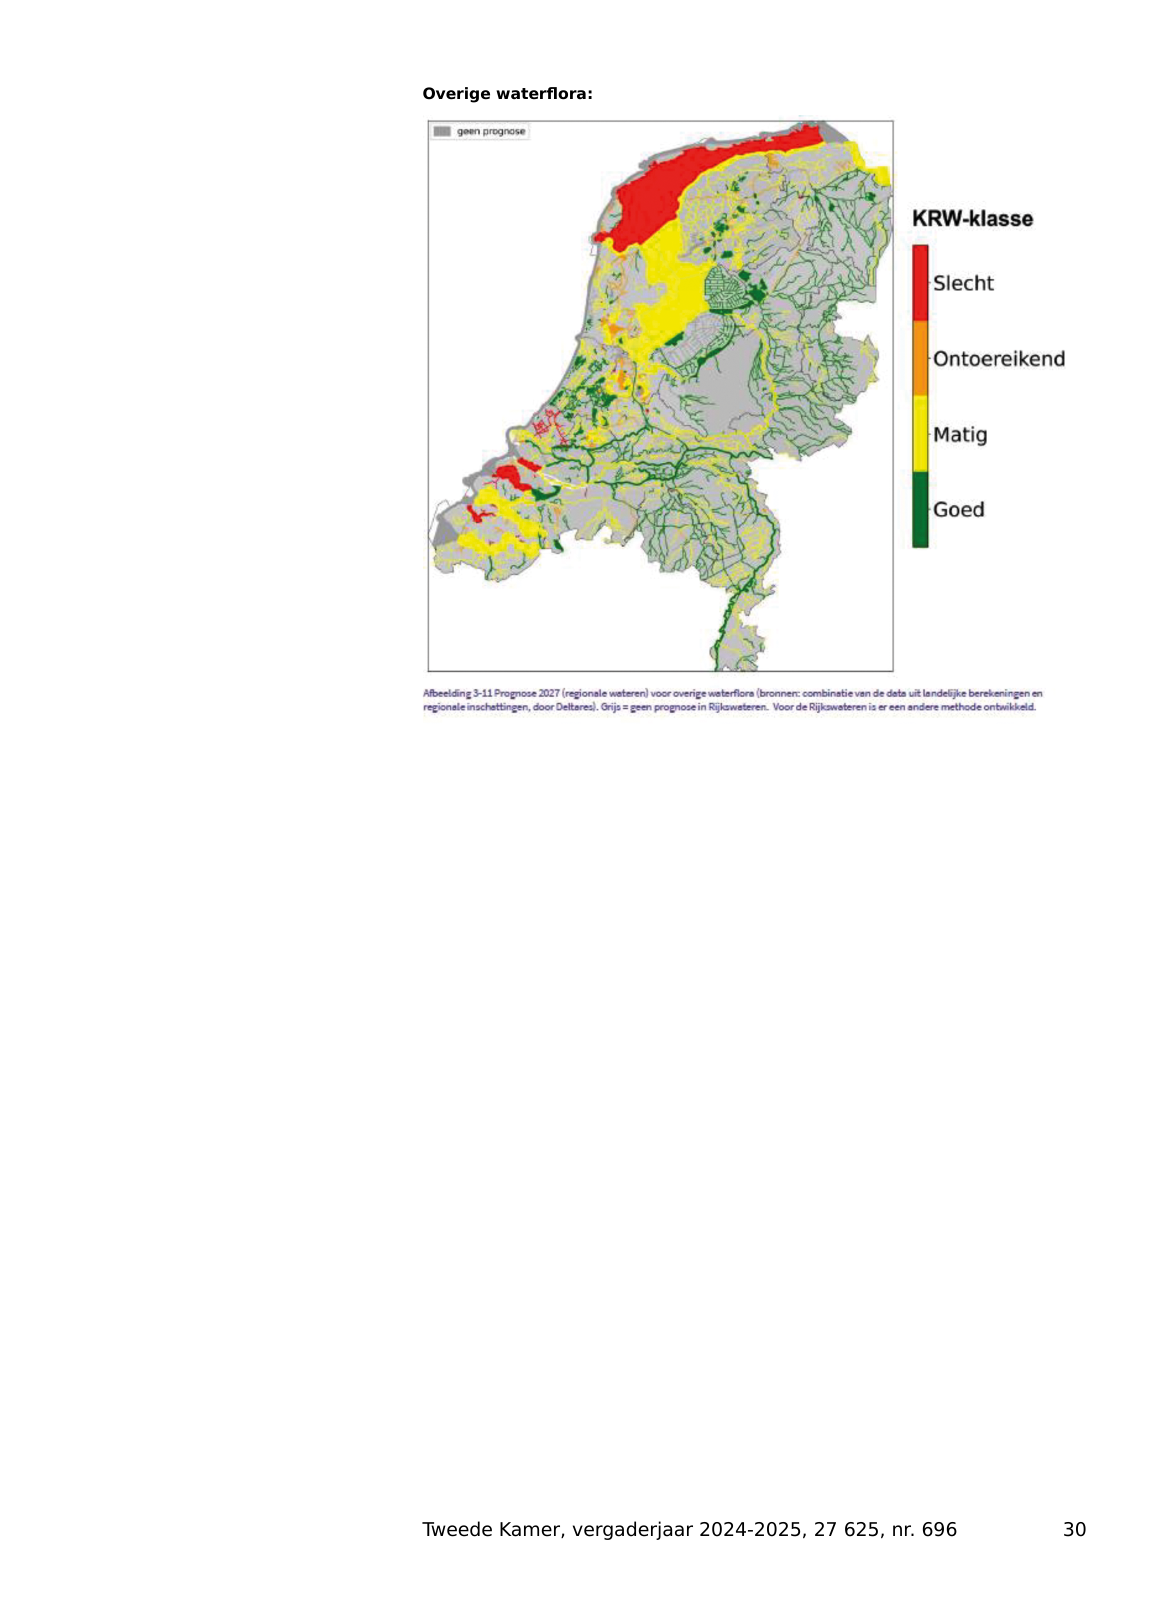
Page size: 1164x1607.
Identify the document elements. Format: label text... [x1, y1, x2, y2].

picture [422, 115, 1072, 724]
text Overige waterflora: [422, 85, 1072, 103]
